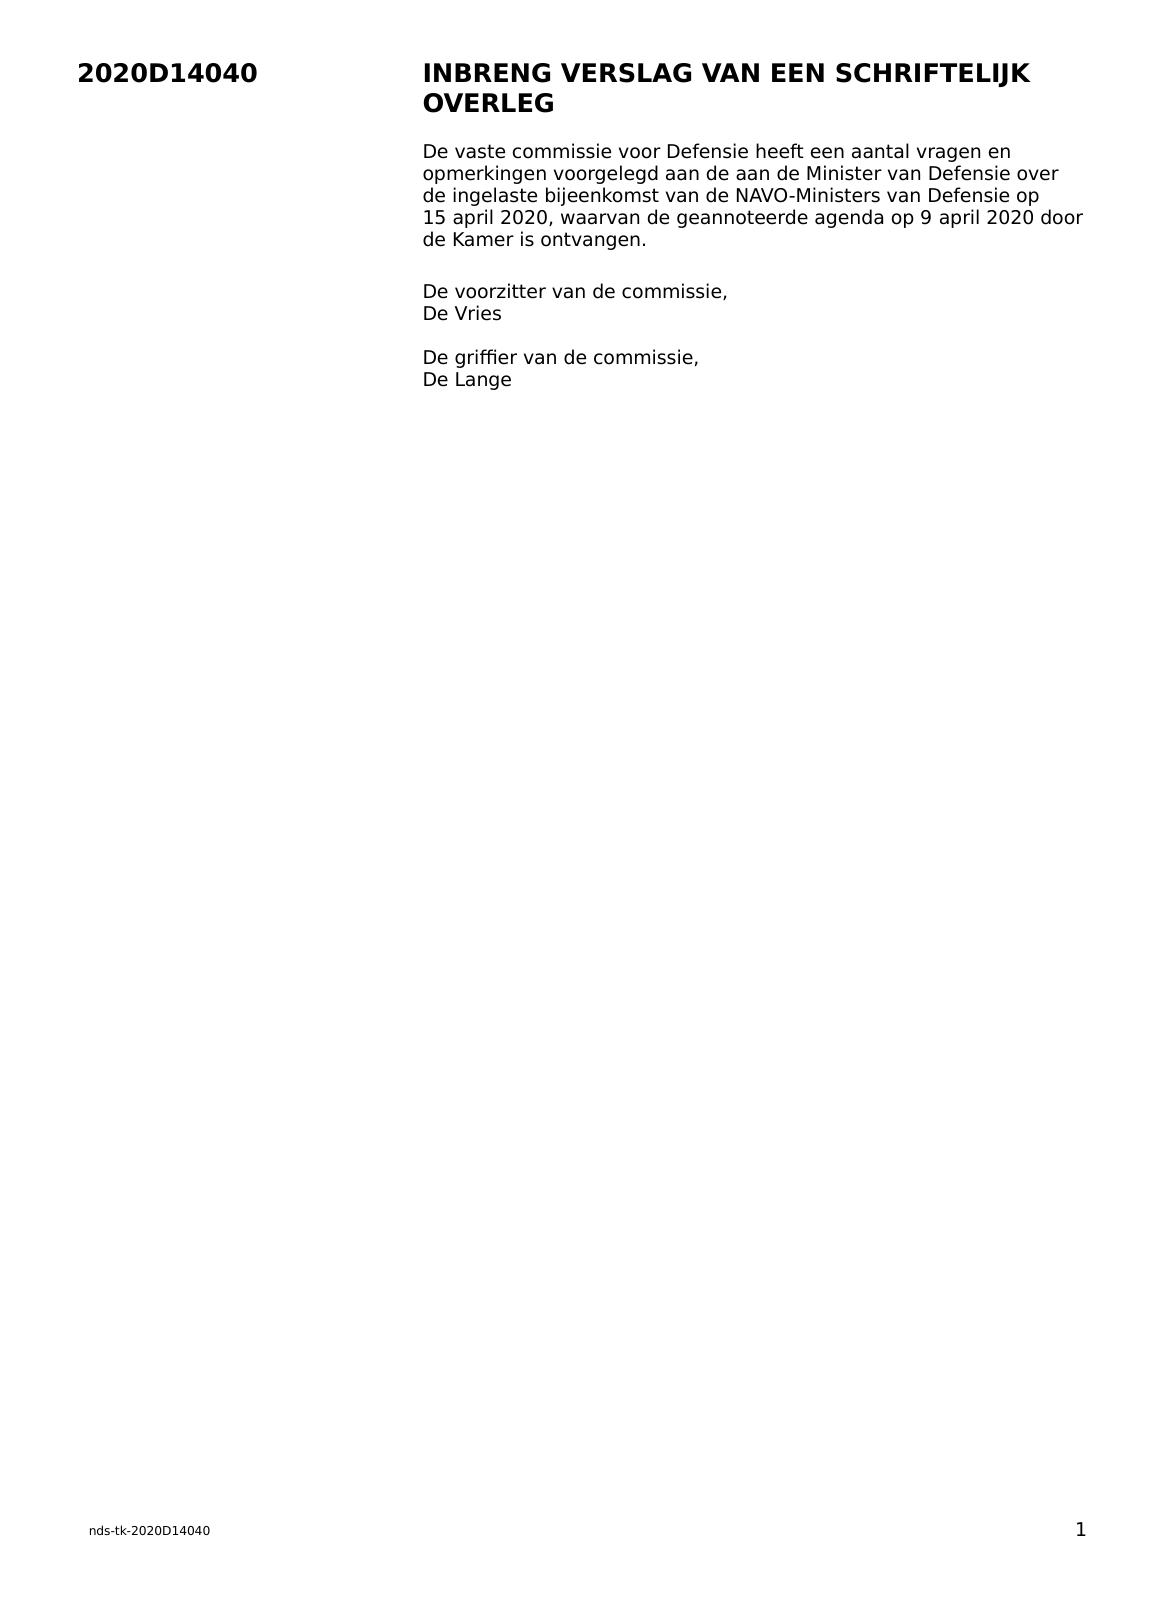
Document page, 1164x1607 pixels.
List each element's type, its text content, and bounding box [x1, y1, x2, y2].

text nds-tk-2020D14040 [88, 1524, 323, 1538]
text 2020D14040 INBRENG VERSLAG VAN EEN SCHRIFTELIJK OVERLEG [77, 59, 1087, 118]
text De vaste commissie voor Defensie heeft een aantal vragen en opmerkingen voorgelegd aan de aan de Minister van Defensie over de ingelaste bijeenkomst van de NAVO-Ministers van Defensie op 15 april 2020, waarvan de geannoteerde agenda op 9 april 2020 door de Kamer is ontvangen. [422, 141, 1087, 251]
text De griffier van de commissie, De Lange [422, 347, 1087, 391]
text De voorzitter van de commissie, De Vries [422, 281, 1087, 324]
